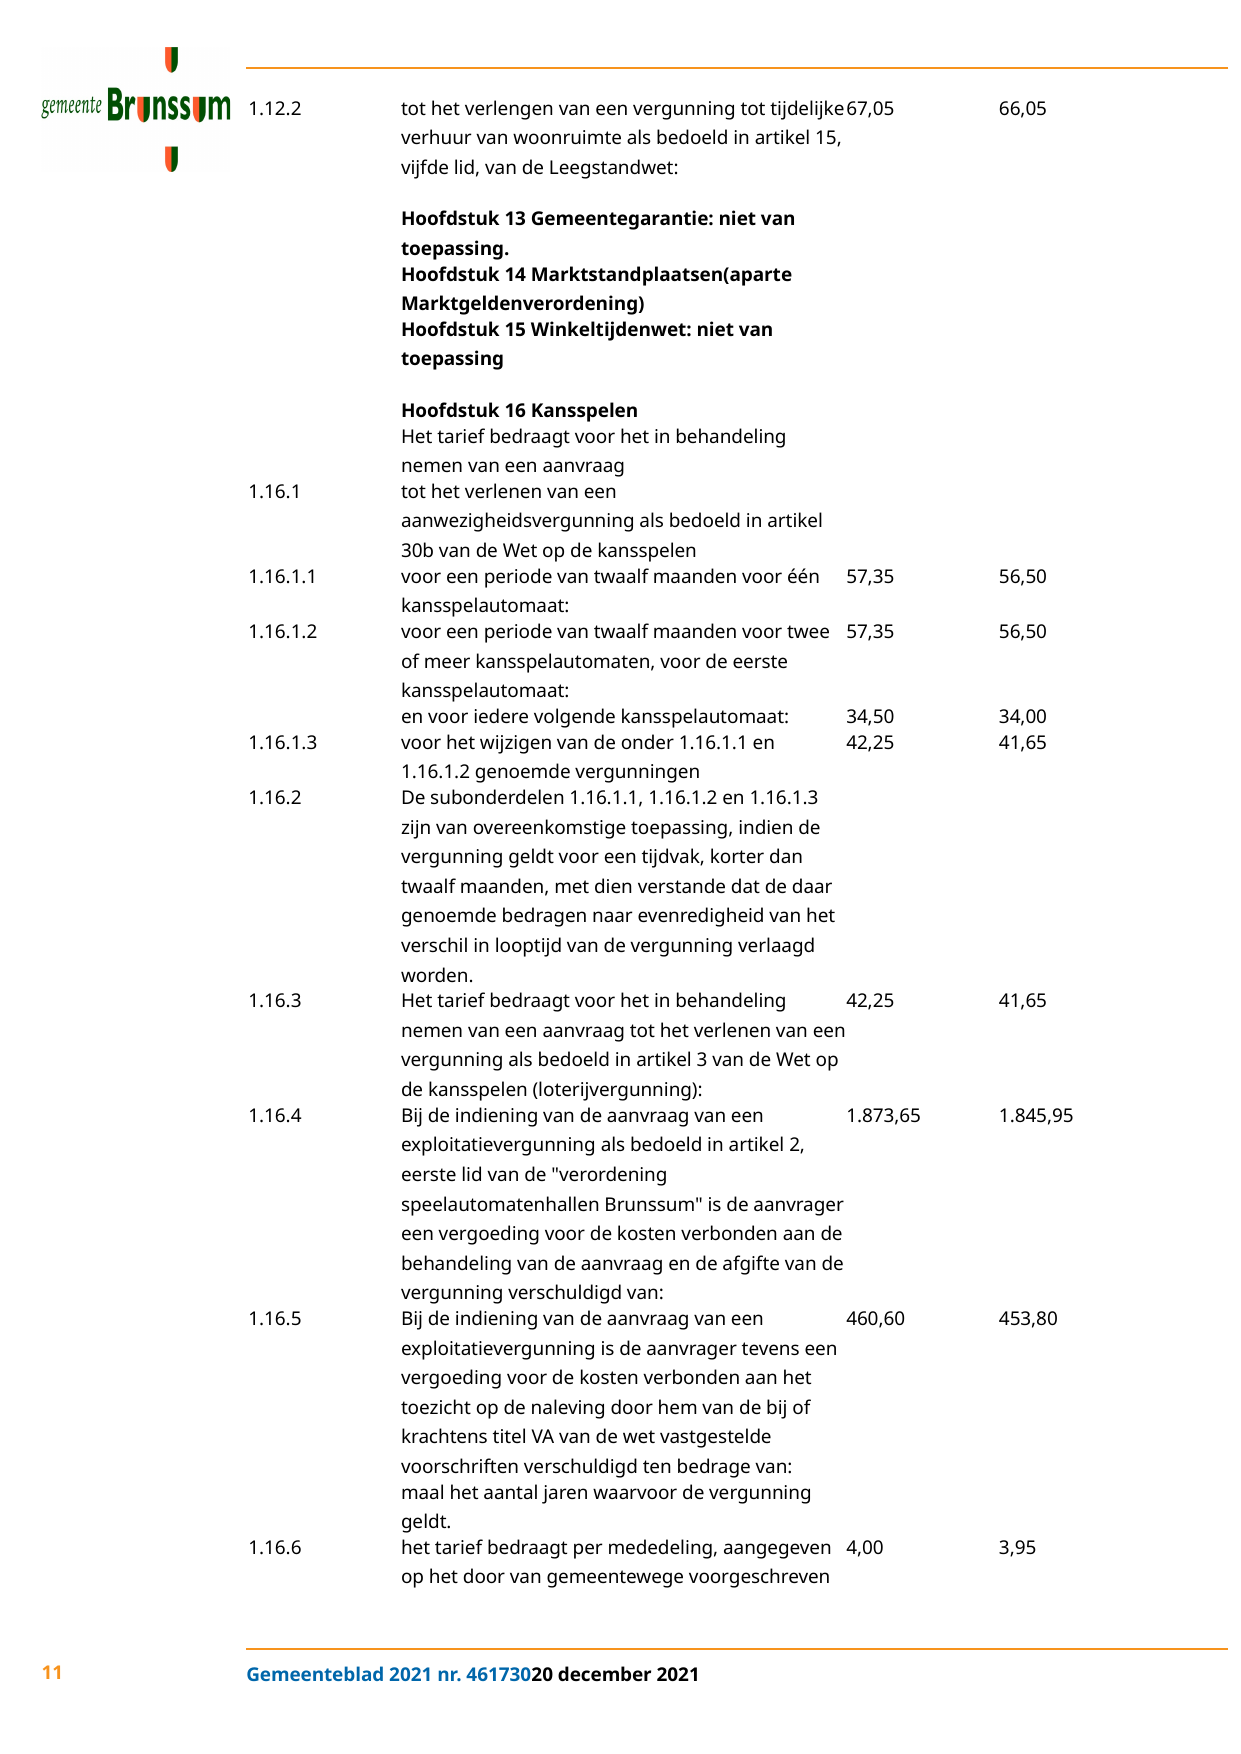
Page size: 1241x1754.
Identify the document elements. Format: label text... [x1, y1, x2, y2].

table_cell 1.16.3 [248, 988, 401, 1102]
table_cell 1.16.5 [248, 1305, 401, 1479]
picture [41, 47, 231, 172]
table_cell Hoofdstuk 13 Gemeentegarantie: niet van toepassing. [401, 205, 846, 261]
table_cell [846, 316, 999, 371]
table_cell [999, 180, 1152, 205]
table_cell [999, 1479, 1152, 1534]
table_cell 42,25 [846, 729, 999, 784]
table_cell 67,05 [846, 95, 999, 180]
table_cell en voor iedere volgende kansspelautomaat: [401, 703, 846, 729]
table_cell 1.16.6 [248, 1534, 401, 1589]
table_cell 453,80 [999, 1305, 1152, 1479]
table_cell 57,35 [846, 563, 999, 618]
table_cell voor een periode van twaalf maanden voor één kansspelautomaat: [401, 563, 846, 618]
table_cell 460,60 [846, 1305, 999, 1479]
table_cell maal het aantal jaren waarvoor de vergunning geldt. [401, 1479, 846, 1534]
table_cell 1.16.1 [248, 478, 401, 563]
table_cell voor het wijzigen van de onder 1.16.1.1 en 1.16.1.2 genoemde vergunningen [401, 729, 846, 784]
table_cell 1.16.1.3 [248, 729, 401, 784]
table_cell [248, 371, 401, 397]
table_cell 56,50 [999, 618, 1152, 703]
table_cell 4,00 [846, 1534, 999, 1589]
table_cell [248, 1479, 401, 1534]
table_cell Hoofdstuk 15 Winkeltijdenwet: niet van toepassing [401, 316, 846, 371]
table_cell [248, 316, 401, 371]
table_cell [846, 261, 999, 316]
table_cell voor een periode van twaalf maanden voor twee of meer kansspelautomaten, voor de eerste kansspelautomaat: [401, 618, 846, 703]
table_cell Bij de indiening van de aanvraag van een exploitatievergunning is de aanvrager tevens een vergoeding voor de kosten verbonden aan het toezicht op de naleving door hem van de bij of krachtens titel VA van de wet vastgestelde voorschriften verschuldigd ten bedrage van: [401, 1305, 846, 1479]
table_cell 3,95 [999, 1534, 1152, 1589]
table_cell [846, 205, 999, 261]
table_cell 42,25 [846, 988, 999, 1102]
table_cell [248, 703, 401, 729]
table_cell De subonderdelen 1.16.1.1, 1.16.1.2 en 1.16.1.3 zijn van overeenkomstige toepassing, indien de vergunning geldt voor een tijdvak, korter dan twaalf maanden, met dien verstande dat de daar genoemde bedragen naar evenredigheid van het verschil in looptijd van de vergunning verlaagd worden. [401, 784, 846, 987]
table_cell 66,05 [999, 95, 1152, 180]
table_cell Hoofdstuk 14 Marktstandplaatsen(aparte Marktgeldenverordening) [401, 261, 846, 316]
table_cell [846, 784, 999, 987]
table_cell [846, 1479, 999, 1534]
table_cell 1.873,65 [846, 1102, 999, 1305]
table_cell 1.16.4 [248, 1102, 401, 1305]
table_cell het tarief bedraagt per mededeling, aangegeven op het door van gemeentewege voorgeschreven [401, 1534, 846, 1589]
table_cell 56,50 [999, 563, 1152, 618]
table_cell [846, 180, 999, 205]
table_cell Hoofdstuk 16 Kansspelen [401, 397, 846, 423]
table_cell [999, 316, 1152, 371]
table_cell 41,65 [999, 729, 1152, 784]
table_cell [846, 423, 999, 478]
table_cell tot het verlengen van een vergunning tot tijdelijke verhuur van woonruimte als bedoeld in artikel 15, vijfde lid, van de Leegstandwet: [401, 95, 846, 180]
table_cell [248, 180, 401, 205]
table_cell [248, 423, 401, 478]
table_cell Bij de indiening van de aanvraag van een exploitatievergunning als bedoeld in artikel 2, eerste lid van de "verordening speelautomatenhallen Brunssum" is de aanvrager een vergoeding voor de kosten verbonden aan de behandeling van de aanvraag en de afgifte van de vergunning verschuldigd van: [401, 1102, 846, 1305]
table_cell 1.845,95 [999, 1102, 1152, 1305]
table_cell [999, 371, 1152, 397]
table_cell [999, 478, 1152, 563]
table_cell [846, 371, 999, 397]
table_cell tot het verlenen van een aanwezigheidsvergunning als bedoeld in artikel 30b van de Wet op de kansspelen [401, 478, 846, 563]
table_cell 1.16.2 [248, 784, 401, 987]
table_cell 57,35 [846, 618, 999, 703]
table_cell [846, 478, 999, 563]
table_cell 41,65 [999, 988, 1152, 1102]
table_cell 1.16.1.2 [248, 618, 401, 703]
table_cell [999, 784, 1152, 987]
table_cell Het tarief bedraagt voor het in behandeling nemen van een aanvraag [401, 423, 846, 478]
table_cell [999, 423, 1152, 478]
table_cell 1.12.2 [248, 95, 401, 180]
table_cell [248, 397, 401, 423]
table_cell 34,00 [999, 703, 1152, 729]
table_cell [999, 397, 1152, 423]
table_cell 1.16.1.1 [248, 563, 401, 618]
table_cell [999, 205, 1152, 261]
table_cell [401, 180, 846, 205]
table_cell 34,50 [846, 703, 999, 729]
table_cell [248, 205, 401, 261]
table_cell [248, 261, 401, 316]
table_cell [846, 397, 999, 423]
table_cell [999, 261, 1152, 316]
table_cell [401, 371, 846, 397]
table_cell Het tarief bedraagt voor het in behandeling nemen van een aanvraag tot het verlenen van een vergunning als bedoeld in artikel 3 van de Wet op de kansspelen (loterijvergunning): [401, 988, 846, 1102]
